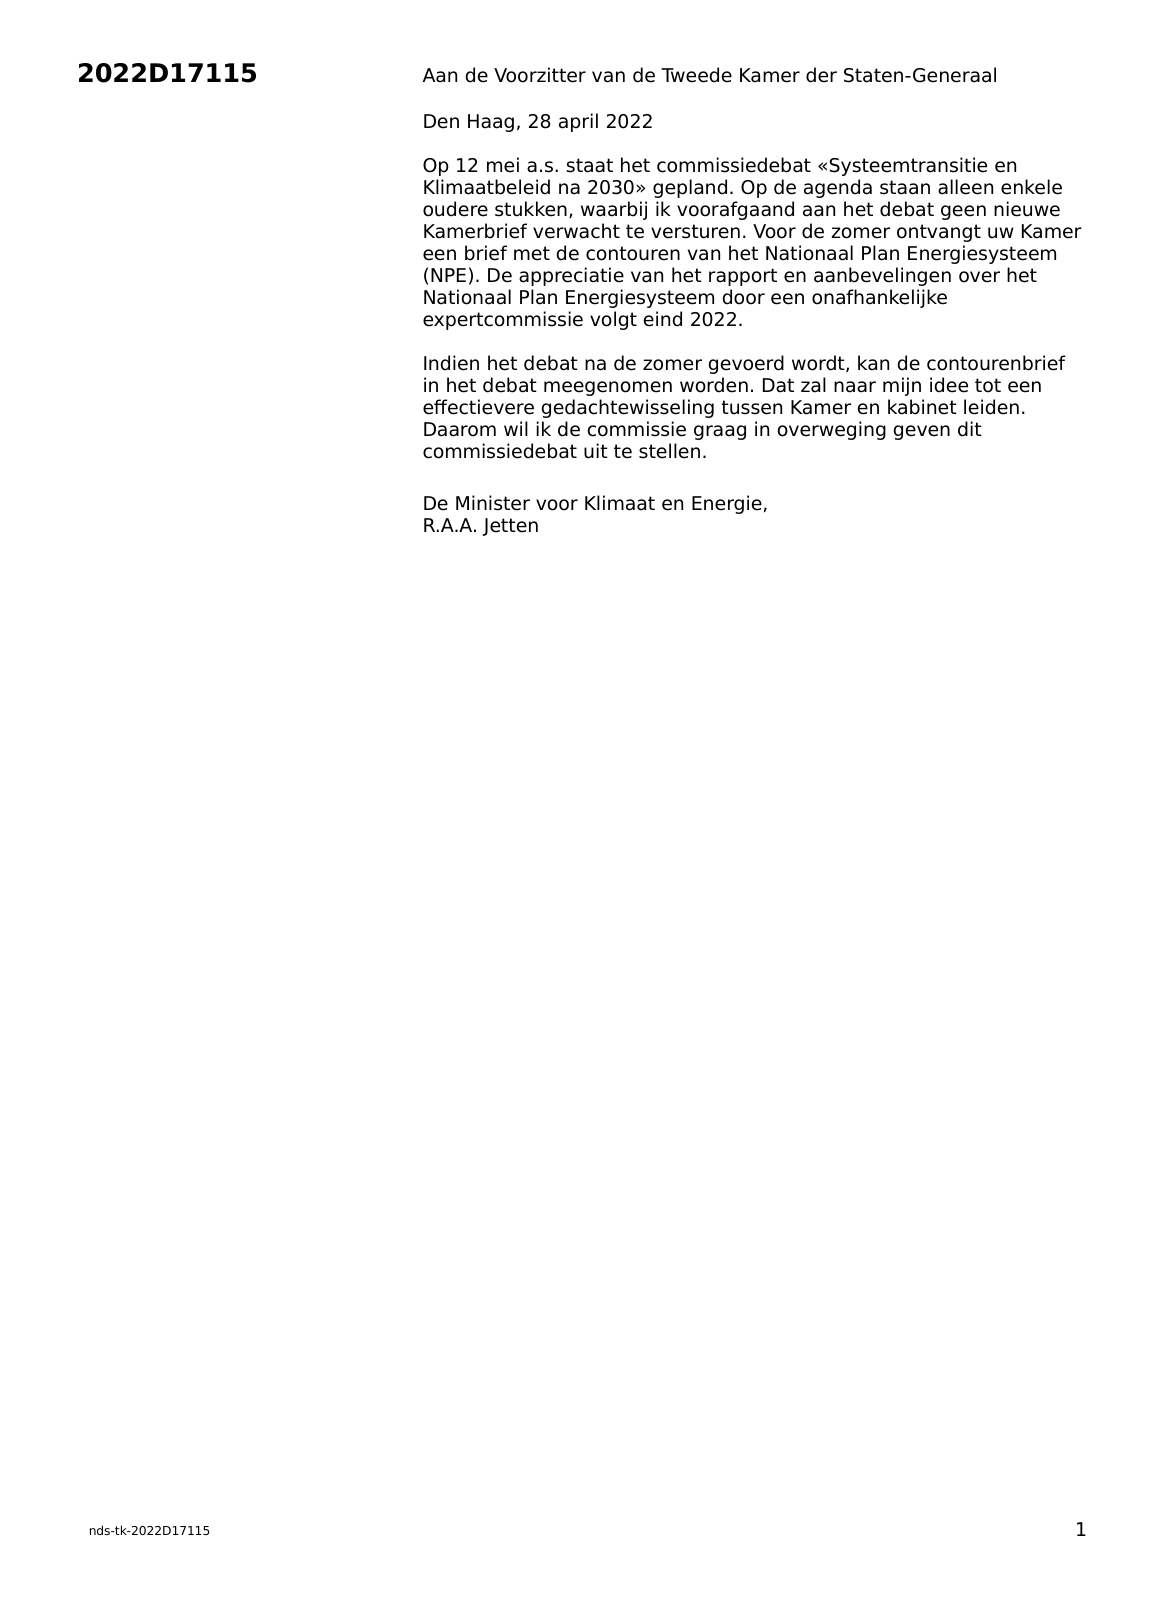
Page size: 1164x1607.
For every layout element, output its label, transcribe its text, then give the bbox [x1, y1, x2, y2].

text Den Haag, 28 april 2022 [422, 111, 1087, 133]
text De Minister voor Klimaat en Energie, R.A.A. Jetten [422, 493, 1087, 537]
text nds-tk-2022D17115 [88, 1524, 323, 1538]
text 2022D17115 Aan de Voorzitter van de Tweede Kamer der Staten-Generaal [77, 59, 1087, 89]
text Op 12 mei a.s. staat het commissiedebat «Systeemtransitie en Klimaatbeleid na 2030» gepland. Op de agenda staan alleen enkele oudere stukken, waarbij ik voorafgaand aan het debat geen nieuwe Kamerbrief verwacht te versturen. Voor de zomer ontvangt uw Kamer een brief met de contouren van het Nationaal Plan Energiesysteem (NPE). De appreciatie van het rapport en aanbevelingen over het Nationaal Plan Energiesysteem door een onafhankelijke expertcommissie volgt eind 2022. [422, 155, 1087, 331]
text Indien het debat na de zomer gevoerd wordt, kan de contourenbrief in het debat meegenomen worden. Dat zal naar mijn idee tot een effectievere gedachtewisseling tussen Kamer en kabinet leiden. Daarom wil ik de commissie graag in overweging geven dit commissiedebat uit te stellen. [422, 353, 1087, 463]
